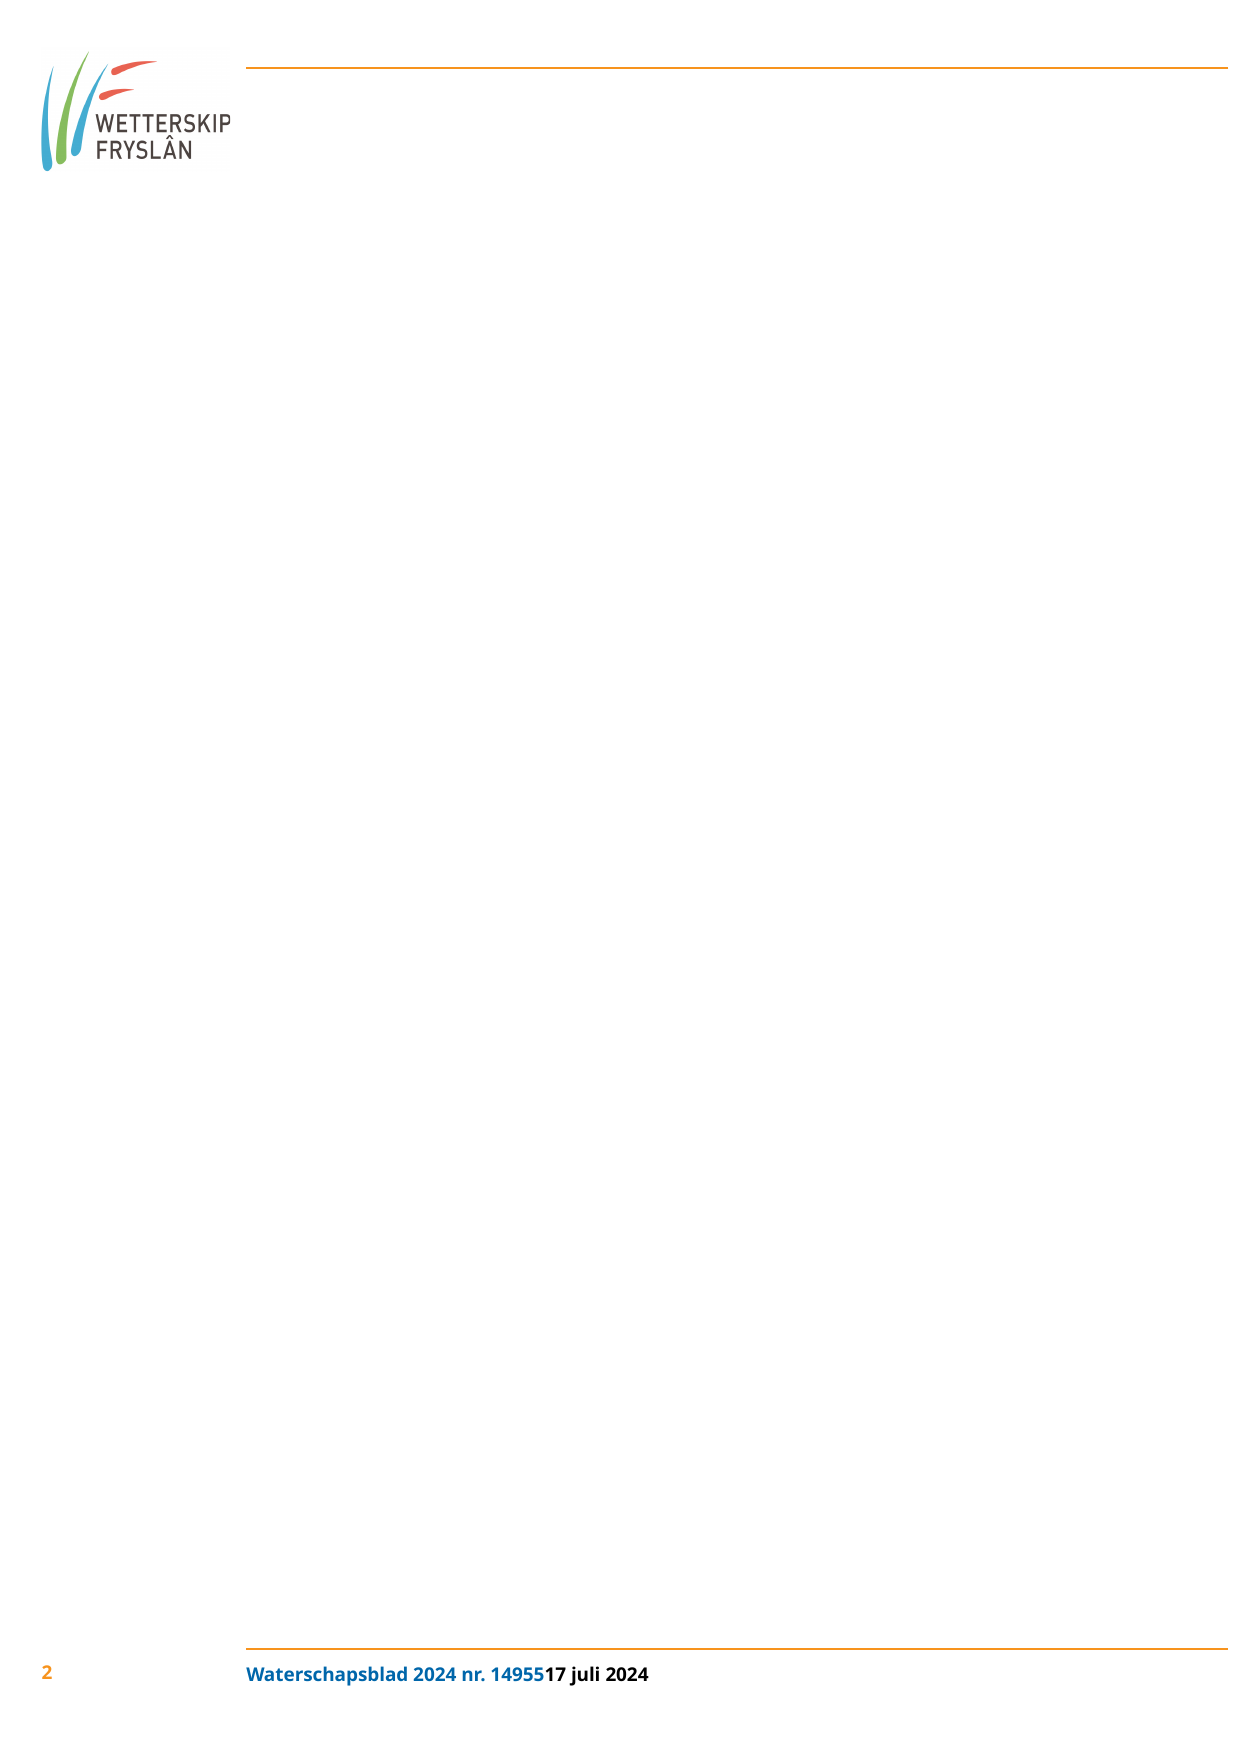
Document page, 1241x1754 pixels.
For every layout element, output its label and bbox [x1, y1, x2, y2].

picture [41, 47, 231, 172]
